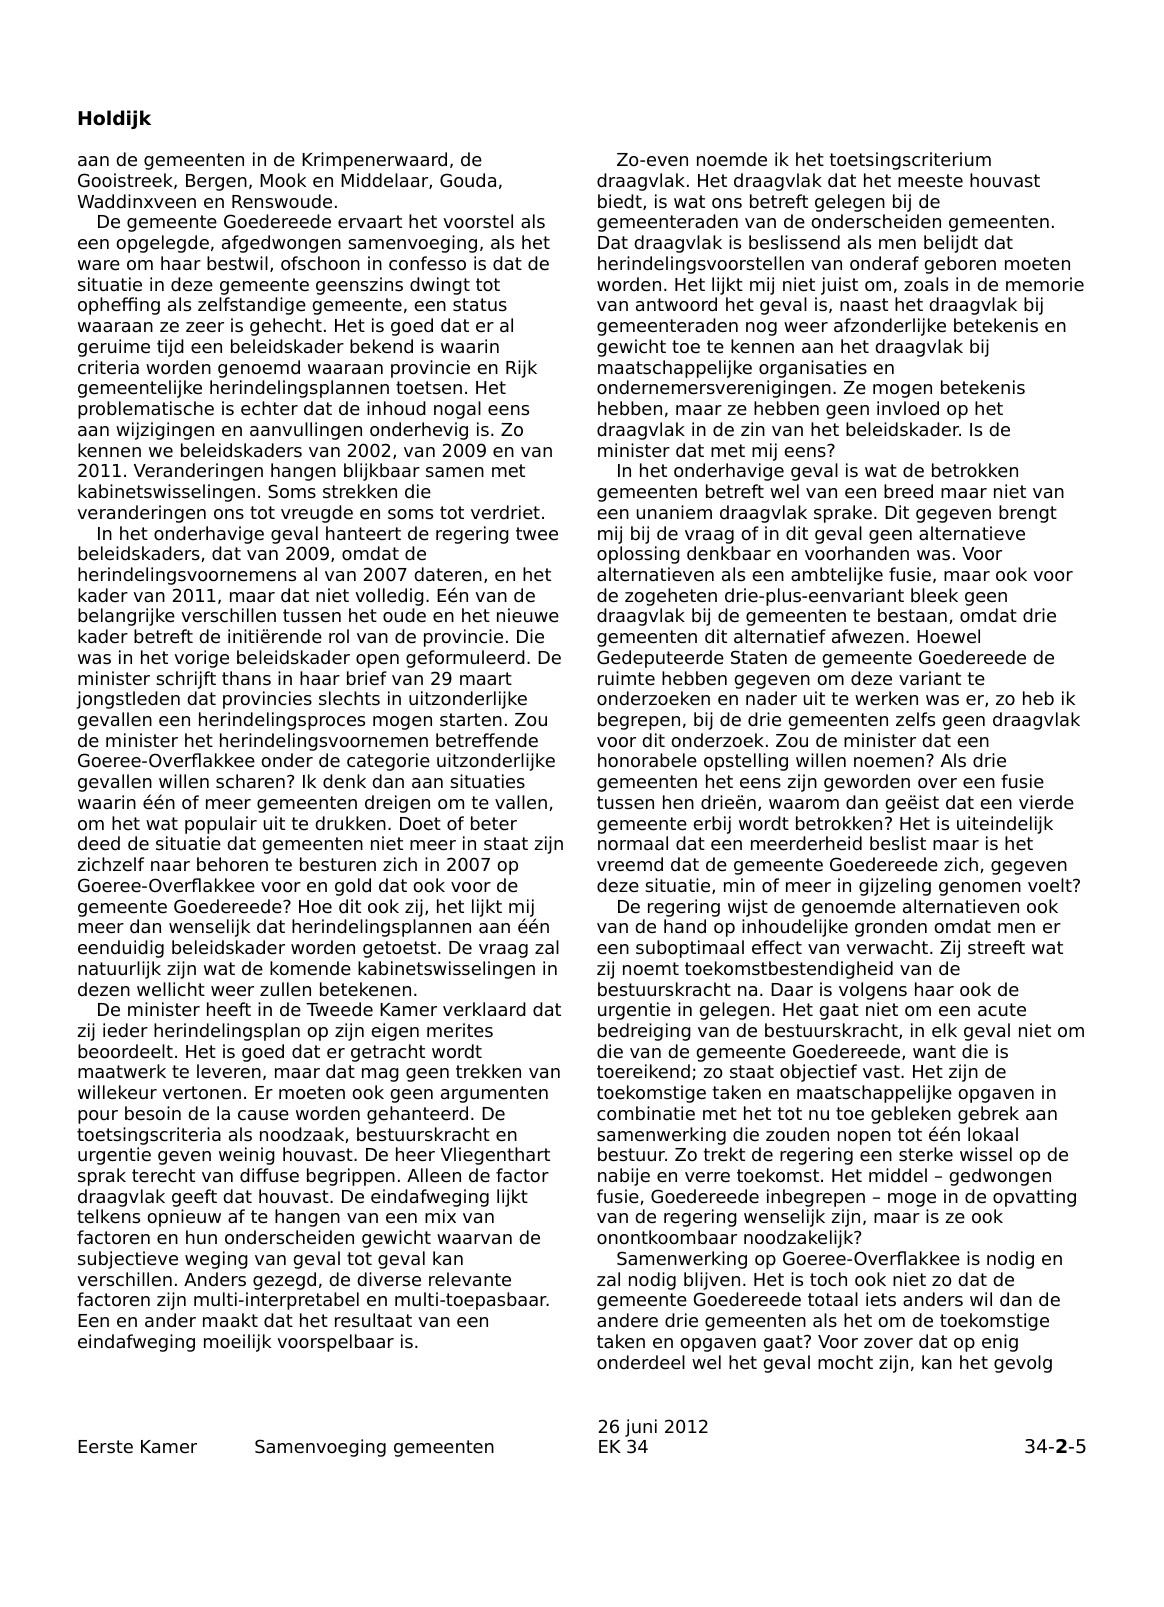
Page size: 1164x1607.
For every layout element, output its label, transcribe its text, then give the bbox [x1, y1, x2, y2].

text Zo-even noemde ik het toetsingscriterium draagvlak. Het draagvlak dat het meeste houvast biedt, is wat ons betreft gelegen bij de gemeenteraden van de onderscheiden gemeenten. Dat draagvlak is beslissend als men belijdt dat herindelingsvoorstellen van onderaf geboren moeten worden. Het lijkt mij niet juist om, zoals in de memorie van antwoord het geval is, naast het draagvlak bij gemeenteraden nog weer afzonderlijke betekenis en gewicht toe te kennen aan het draagvlak bij maatschappelijke organisaties en ondernemersverenigingen. Ze mogen betekenis hebben, maar ze hebben geen invloed op het draagvlak in de zin van het beleidskader. Is de minister dat met mij eens? [596, 150, 1087, 461]
text In het onderhavige geval is wat de betrokken gemeenten betreft wel van een breed maar niet van een unaniem draagvlak sprake. Dit gegeven brengt mij bij de vraag of in dit geval geen alternatieve oplossing denkbaar en voorhanden was. Voor alternatieven als een ambtelijke fusie, maar ook voor de zogeheten drie-plus-eenvariant bleek geen draagvlak bij de gemeenten te bestaan, omdat drie gemeenten dit alternatief afwezen. Hoewel Gedeputeerde Staten de gemeente Goedereede de ruimte hebben gegeven om deze variant te onderzoeken en nader uit te werken was er, zo heb ik begrepen, bij de drie gemeenten zelfs geen draagvlak voor dit onderzoek. Zou de minister dat een honorabele opstelling willen noemen? Als drie gemeenten het eens zijn geworden over een fusie tussen hen drieën, waarom dan geëist dat een vierde gemeente erbij wordt betrokken? Het is uiteindelijk normaal dat een meerderheid beslist maar is het vreemd dat de gemeente Goedereede zich, gegeven deze situatie, min of meer in gijzeling genomen voelt? [596, 461, 1087, 896]
text In het onderhavige geval hanteert de regering twee beleidskaders, dat van 2009, omdat de herindelingsvoornemens al van 2007 dateren, en het kader van 2011, maar dat niet volledig. Eén van de belangrijke verschillen tussen het oude en het nieuwe kader betreft de initiërende rol van de provincie. Die was in het vorige beleidskader open geformuleerd. De minister schrijft thans in haar brief van 29 maart jongstleden dat provincies slechts in uitzonderlijke gevallen een herindelingsproces mogen starten. Zou de minister het herindelingsvoornemen betreffende Goeree-Overflakkee onder de categorie uitzonderlijke gevallen willen scharen? Ik denk dan aan situaties waarin één of meer gemeenten dreigen om te vallen, om het wat populair uit te drukken. Doet of beter deed de situatie dat gemeenten niet meer in staat zijn zichzelf naar behoren te besturen zich in 2007 op Goeree-Overflakkee voor en gold dat ook voor de gemeente Goedereede? Hoe dit ook zij, het lijkt mij meer dan wenselijk dat herindelingsplannen aan één eenduidig beleidskader worden getoetst. De vraag zal natuurlijk zijn wat de komende kabinetswisselingen in dezen wellicht weer zullen betekenen. [77, 523, 567, 1000]
text De regering wijst de genoemde alternatieven ook van de hand op inhoudelijke gronden omdat men er een suboptimaal effect van verwacht. Zij streeft wat zij noemt toekomstbestendigheid van de bestuurskracht na. Daar is volgens haar ook de urgentie in gelegen. Het gaat niet om een acute bedreiging van de bestuurskracht, in elk geval niet om die van de gemeente Goedereede, want die is toereikend; zo staat objectief vast. Het zijn de toekomstige taken en maatschappelijke opgaven in combinatie met het tot nu toe gebleken gebrek aan samenwerking die zouden nopen tot één lokaal bestuur. Zo trekt de regering een sterke wissel op de nabije en verre toekomst. Het middel – gedwongen fusie, Goedereede inbegrepen – moge in de opvatting van de regering wenselijk zijn, maar is ze ook onontkoombaar noodzakelijk? [596, 896, 1087, 1249]
text De gemeente Goedereede ervaart het voorstel als een opgelegde, afgedwongen samenvoeging, als het ware om haar bestwil, ofschoon in confesso is dat de situatie in deze gemeente geenszins dwingt tot opheffing als zelfstandige gemeente, een status waaraan ze zeer is gehecht. Het is goed dat er al geruime tijd een beleidskader bekend is waarin criteria worden genoemd waaraan provincie en Rijk gemeentelijke herindelingsplannen toetsen. Het problematische is echter dat de inhoud nogal eens aan wijzigingen en aanvullingen onderhevig is. Zo kennen we beleidskaders van 2002, van 2009 en van 2011. Veranderingen hangen blijkbaar samen met kabinetswisselingen. Soms strekken die veranderingen ons tot vreugde en soms tot verdriet. [77, 212, 567, 523]
text Samenwerking op Goeree-Overflakkee is nodig en zal nodig blijven. Het is toch ook niet zo dat de gemeente Goedereede totaal iets anders wil dan de andere drie gemeenten als het om de toekomstige taken en opgaven gaat? Voor zover dat op enig onderdeel wel het geval mocht zijn, kan het gevolg [596, 1249, 1087, 1373]
text De minister heeft in de Tweede Kamer verklaard dat zij ieder herindelingsplan op zijn eigen merites beoordeelt. Het is goed dat er getracht wordt maatwerk te leveren, maar dat mag geen trekken van willekeur vertonen. Er moeten ook geen argumenten pour besoin de la cause worden gehanteerd. De toetsingscriteria als noodzaak, bestuurskracht en urgentie geven weinig houvast. De heer Vliegenthart sprak terecht van diffuse begrippen. Alleen de factor draagvlak geeft dat houvast. De eindafweging lijkt telkens opnieuw af te hangen van een mix van factoren en hun onderscheiden gewicht waarvan de subjectieve weging van geval tot geval kan verschillen. Anders gezegd, de diverse relevante factoren zijn multi-interpretabel en multi-toepasbaar. Een en ander maakt dat het resultaat van een eindafweging moeilijk voorspelbaar is. [77, 1000, 567, 1352]
text aan de gemeenten in de Krimpenerwaard, de Gooistreek, Bergen, Mook en Middelaar, Gouda, Waddinxveen en Renswoude. [77, 150, 567, 212]
